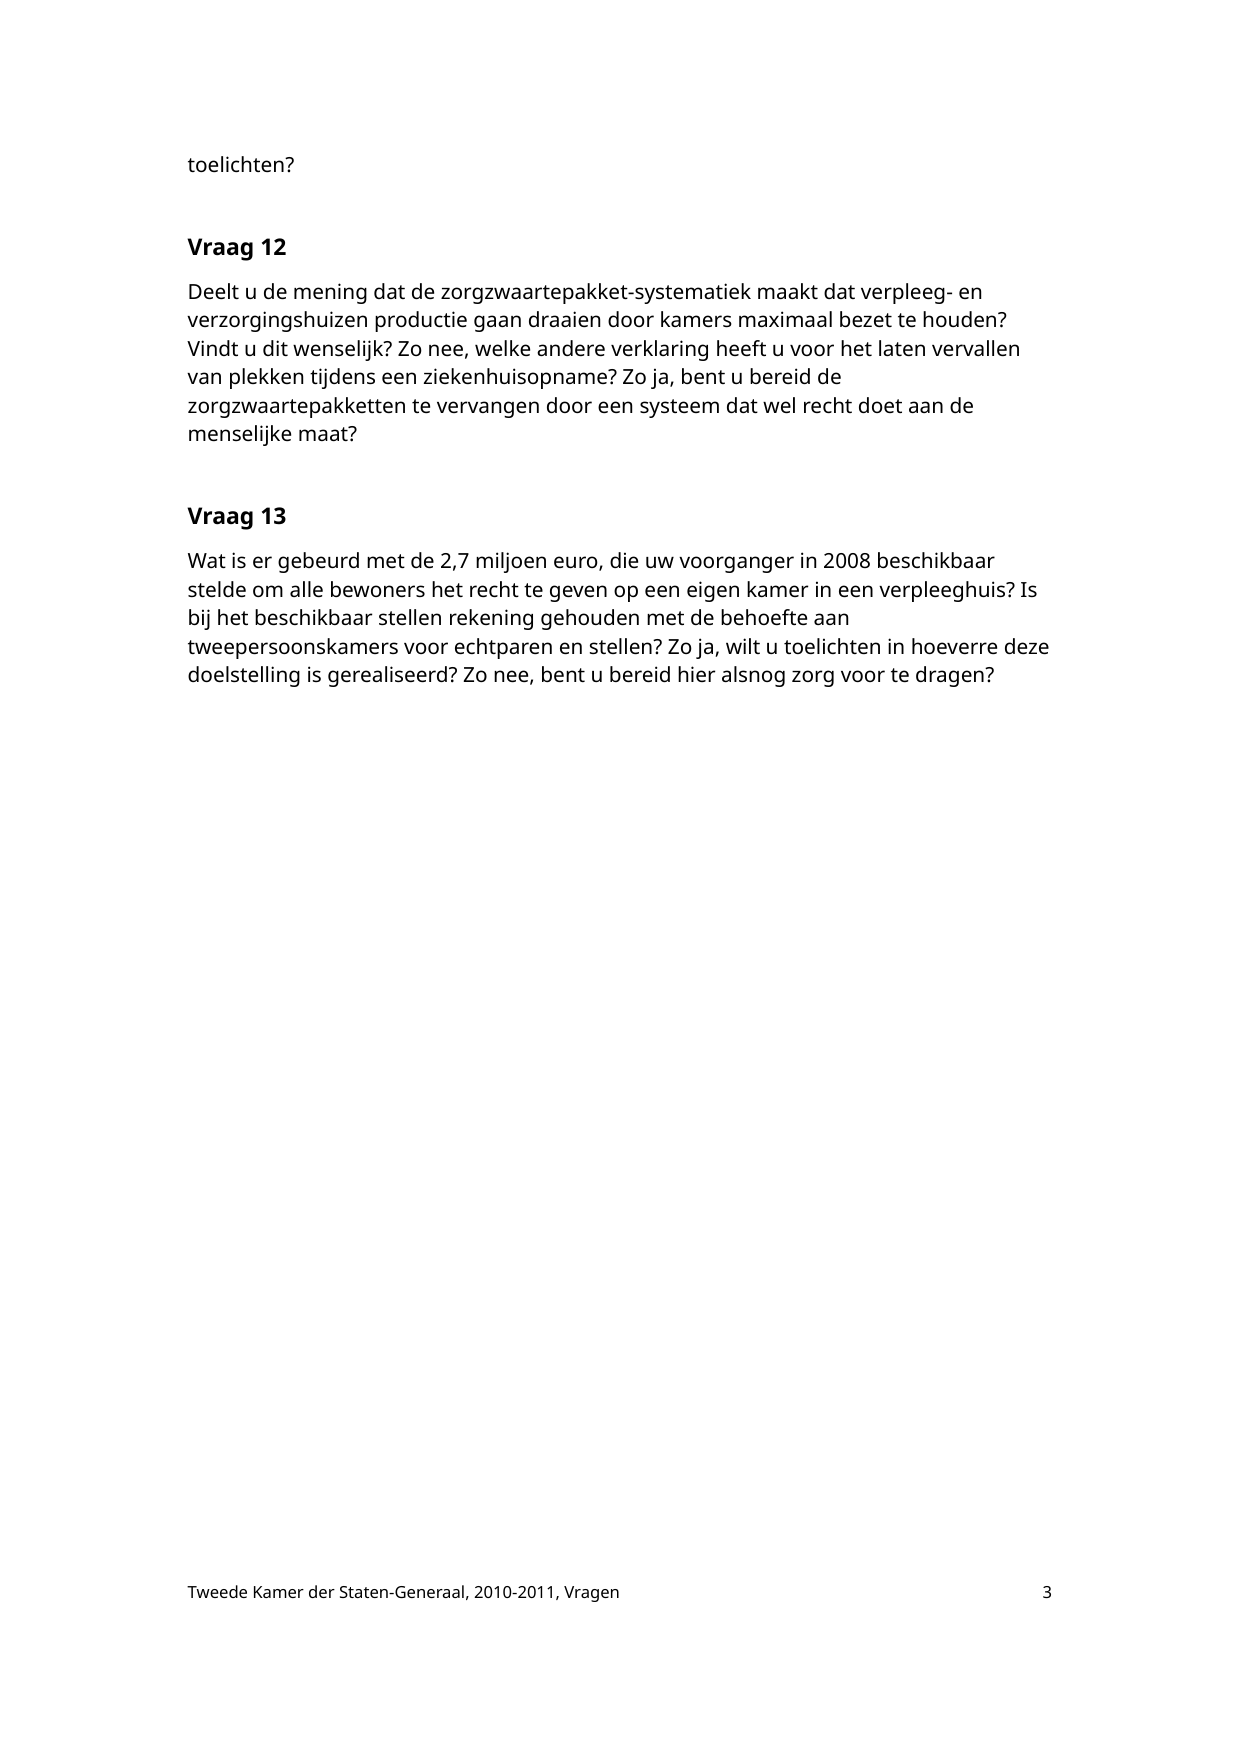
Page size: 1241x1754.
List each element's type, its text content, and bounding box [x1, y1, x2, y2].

subtitle Vraag 12 [187, 231, 1053, 262]
subtitle Vraag 13 [187, 500, 1053, 532]
text Deelt u de mening dat de zorgzwaartepakket-systematiek maakt dat verpleeg- en verzorgingshuizen productie gaan draaien door kamers maximaal bezet te houden? Vindt u dit wenselijk? Zo nee, welke andere verklaring heeft u voor het laten vervallen van plekken tijdens een ziekenhuisopname? Zo ja, bent u bereid de zorgzwaartepakketten te vervangen door een systeem dat wel recht doet aan de menselijke maat? [187, 277, 1053, 448]
text toelichten? [187, 150, 1053, 178]
text Wat is er gebeurd met de 2,7 miljoen euro, die uw voorganger in 2008 beschikbaar stelde om alle bewoners het recht te geven op een eigen kamer in een verpleeghuis? Is bij het beschikbaar stellen rekening gehouden met de behoefte aan tweepersoonskamers voor echtparen en stellen? Zo ja, wilt u toelichten in hoeverre deze doelstelling is gerealiseerd? Zo nee, bent u bereid hier alsnog zorg voor te dragen? [187, 547, 1053, 689]
